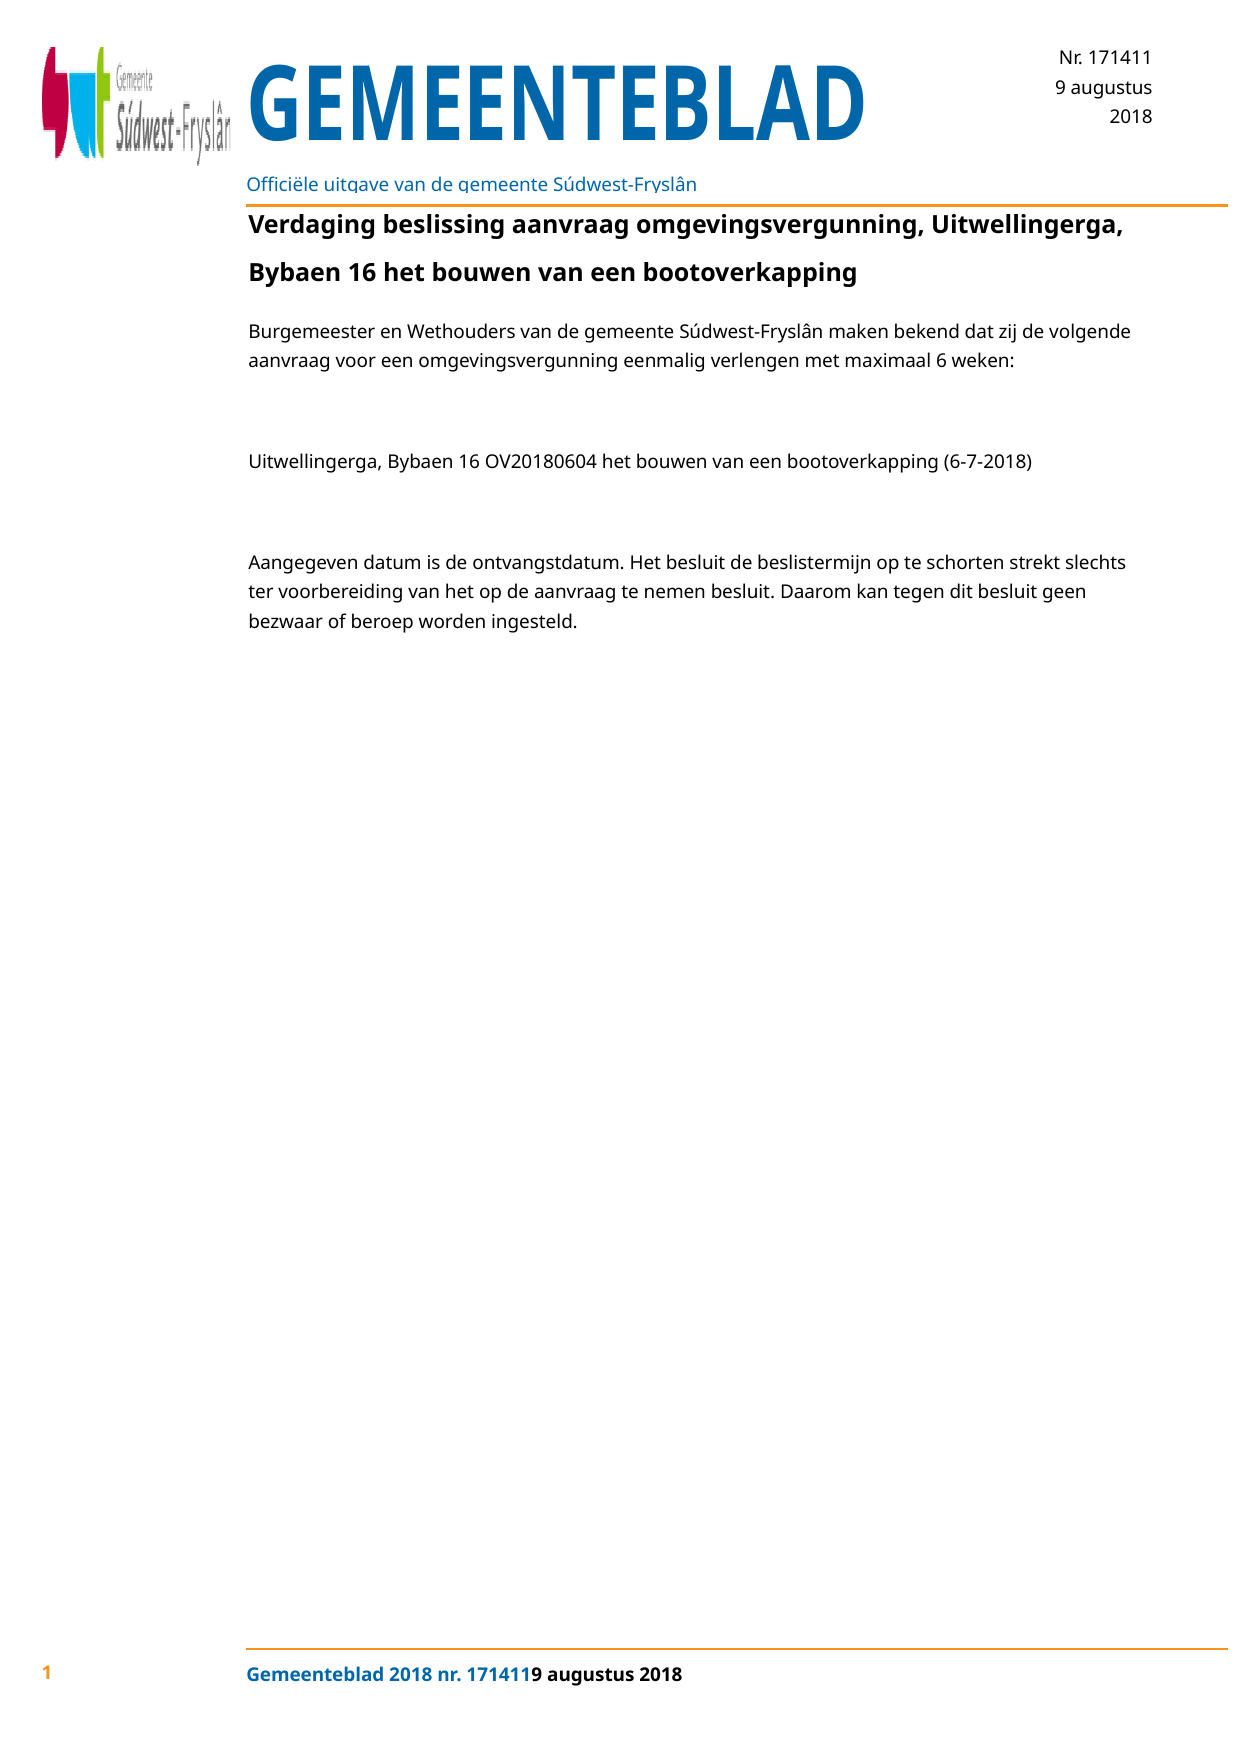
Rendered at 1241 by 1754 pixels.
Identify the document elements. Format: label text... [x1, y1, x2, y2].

text Uitwellingerga, Bybaen 16 OV20180604 het bouwen van een bootoverkapping (6-7-2018) [248, 448, 1152, 474]
picture [41, 47, 231, 172]
text Verdaging beslissing aanvraag omgevingsvergunning, Uitwellingerga, Bybaen 16 het bouwen van een bootoverkapping [248, 207, 1152, 288]
text Burgemeester en Wethouders van de gemeente Súdwest-Fryslân maken bekend dat zij de volgende aanvraag voor een omgevingsvergunning eenmalig verlengen met maximaal 6 weken: [248, 318, 1152, 373]
text Aangegeven datum is de ontvangstdatum. Het besluit de beslistermijn op te schorten strekt slechts ter voorbereiding van het op de aanvraag te nemen besluit. Daarom kan tegen dit besluit geen bezwaar of beroep worden ingesteld. [248, 549, 1152, 634]
